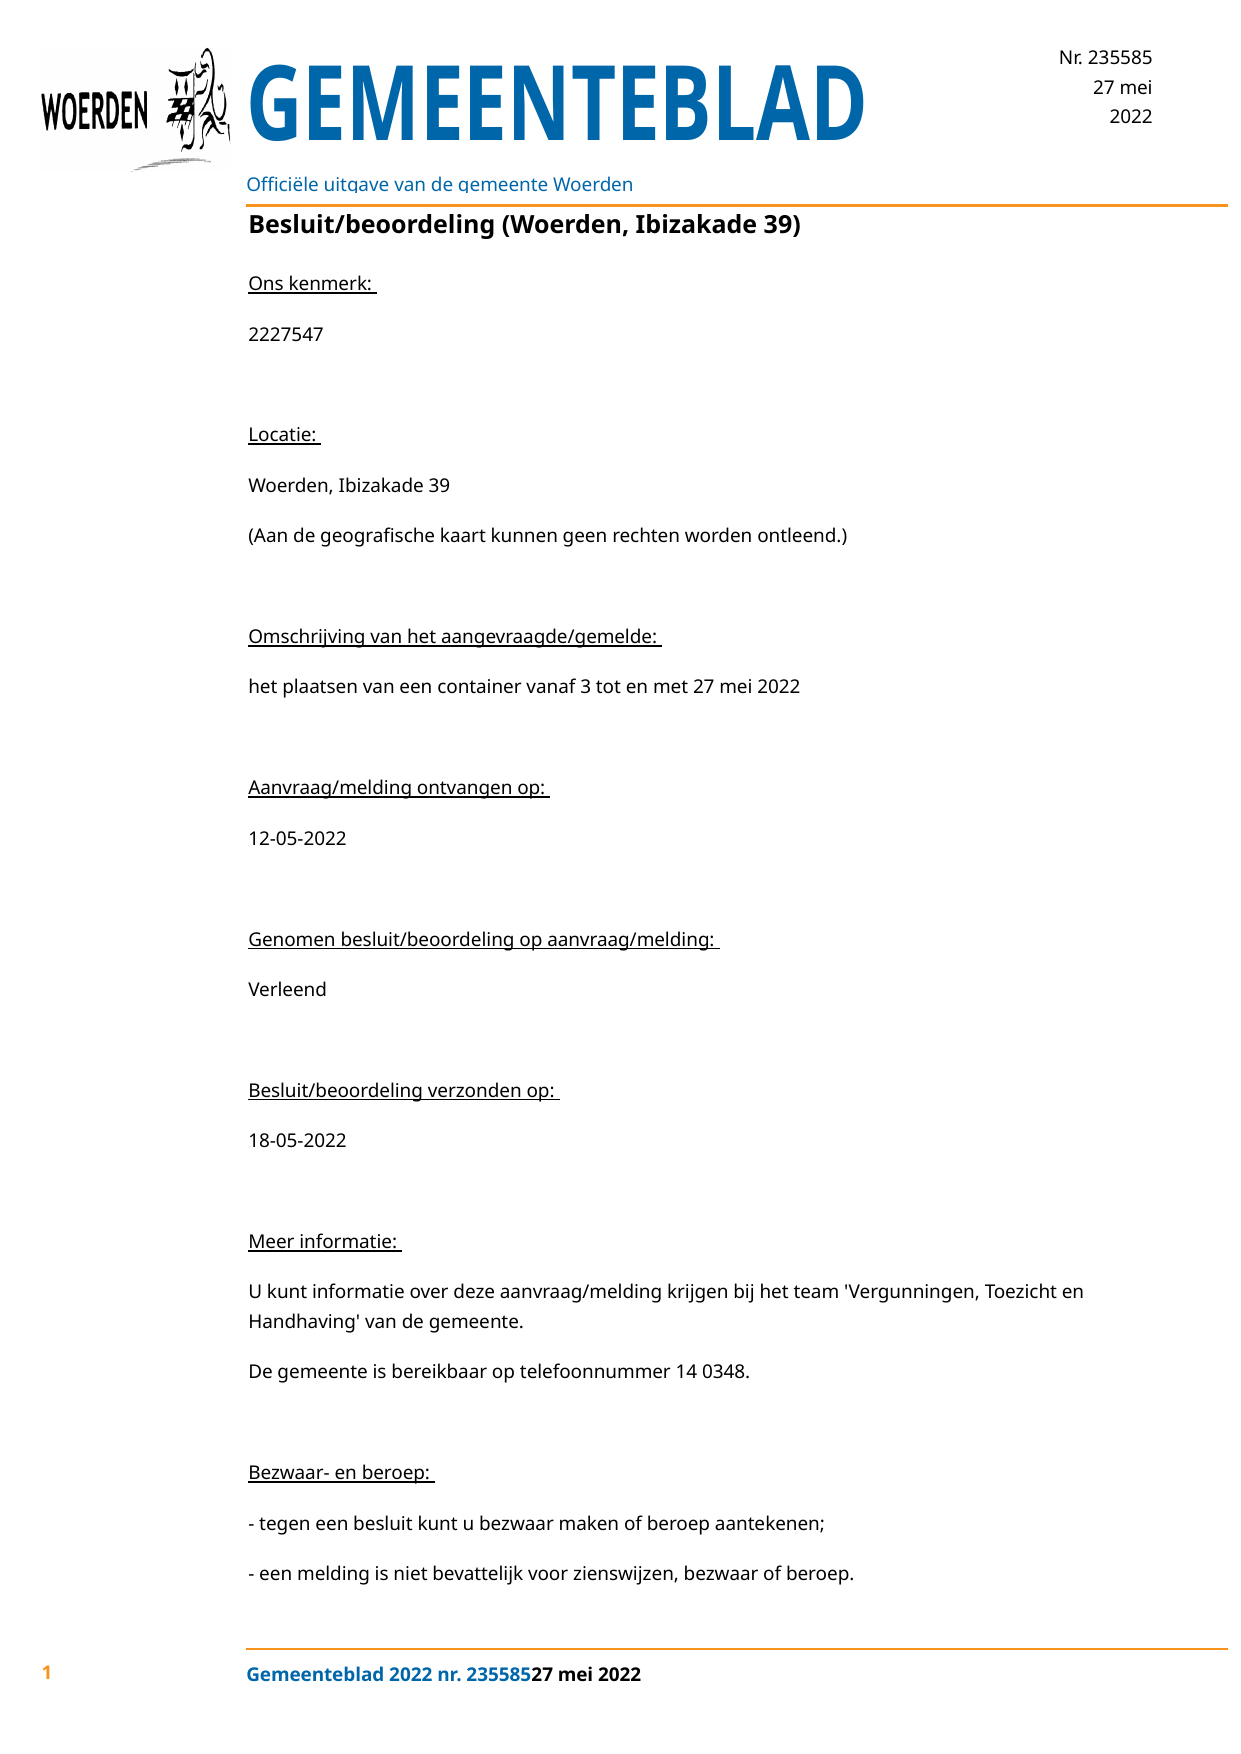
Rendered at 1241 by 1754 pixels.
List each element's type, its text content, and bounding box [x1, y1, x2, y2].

text - een melding is niet bevattelijk voor zienswijzen, bezwaar of beroep. [248, 1560, 1152, 1586]
text Besluit/beoordeling (Woerden, Ibizakade 39) [248, 207, 1152, 241]
text Ons kenmerk: [248, 270, 1152, 296]
picture [41, 47, 231, 172]
text Woerden, Ibizakade 39 [248, 472, 1152, 498]
text het plaatsen van een container vanaf 3 tot en met 27 mei 2022 [248, 674, 1152, 699]
text Bezwaar- en beroep: [248, 1459, 1152, 1485]
text Aanvraag/melding ontvangen op: [248, 774, 1152, 800]
text Verleend [248, 976, 1152, 1002]
text U kunt informatie over deze aanvraag/melding krijgen bij het team 'Vergunningen, Toezicht en Handhaving' van de gemeente. [248, 1279, 1152, 1334]
text Locatie: [248, 422, 1152, 447]
text Besluit/beoordeling verzonden op: [248, 1077, 1152, 1103]
text - tegen een besluit kunt u bezwaar maken of beroep aantekenen; [248, 1510, 1152, 1536]
text (Aan de geografische kaart kunnen geen rechten worden ontleend.) [248, 522, 1152, 548]
text 2227547 [248, 321, 1152, 346]
text De gemeente is bereikbaar op telefoonnummer 14 0348. [248, 1359, 1152, 1384]
text 18-05-2022 [248, 1127, 1152, 1153]
text Genomen besluit/beoordeling op aanvraag/melding: [248, 926, 1152, 951]
text 12-05-2022 [248, 825, 1152, 851]
text Omschrijving van het aangevraagde/gemelde: [248, 623, 1152, 649]
text Meer informatie: [248, 1228, 1152, 1254]
